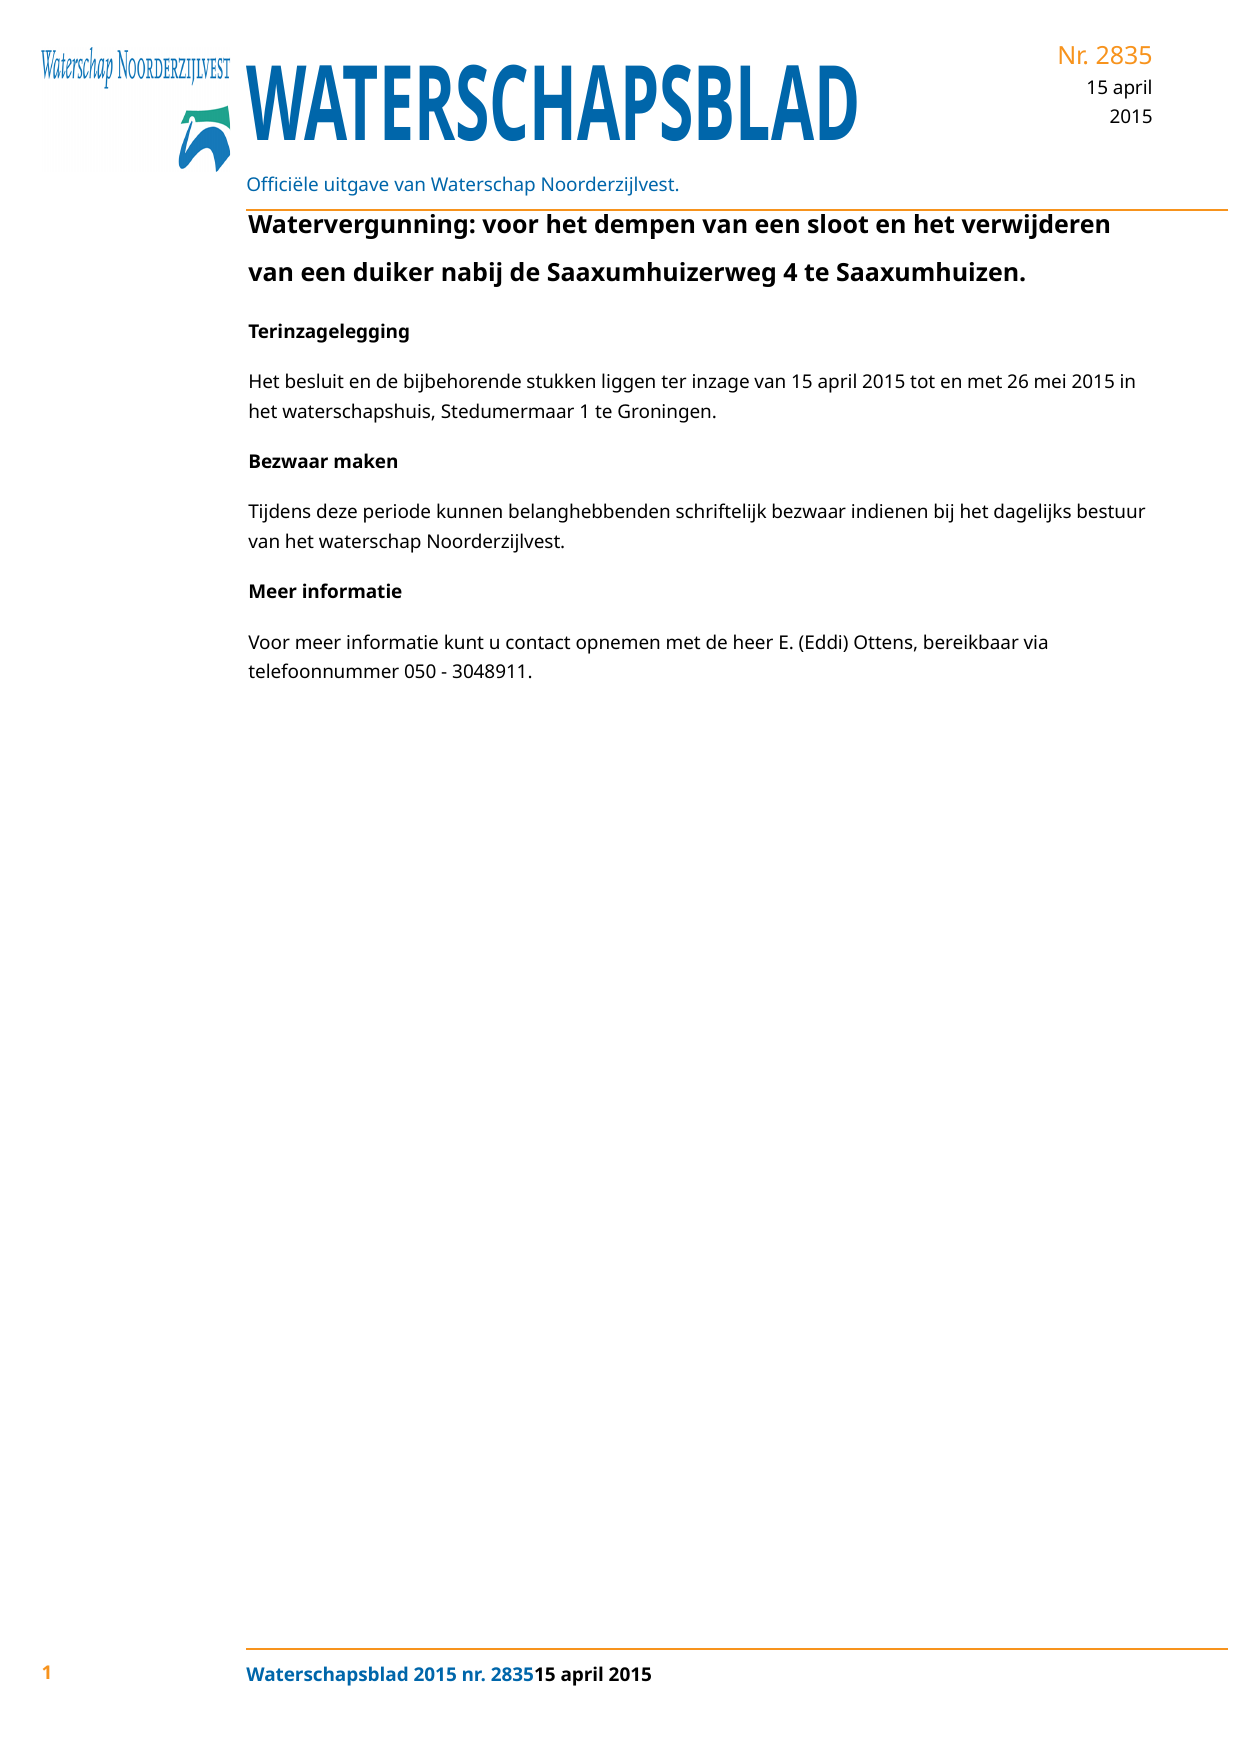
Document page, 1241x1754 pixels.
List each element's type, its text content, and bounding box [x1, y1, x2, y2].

text Het besluit en de bijbehorende stukken liggen ter inzage van 15 april 2015 tot en met 26 mei 2015 in het waterschapshuis, Stedumermaar 1 te Groningen. [248, 368, 1152, 424]
text Meer informatie [248, 579, 1152, 604]
text Watervergunning: voor het dempen van een sloot en het verwijderen van een duiker nabij de Saaxumhuizerweg 4 te Saaxumhuizen. [248, 211, 1152, 288]
text Terinzagelegging [248, 318, 1152, 344]
text Tijdens deze periode kunnen belanghebbenden schriftelijk bezwaar indienen bij het dagelijks bestuur van het waterschap Noorderzijlvest. [248, 499, 1152, 554]
picture [41, 47, 231, 172]
text Bezwaar maken [248, 448, 1152, 474]
text Voor meer informatie kunt u contact opnemen met de heer E. (Eddi) Ottens, bereikbaar via telefoonnummer 050 - 3048911. [248, 629, 1152, 684]
